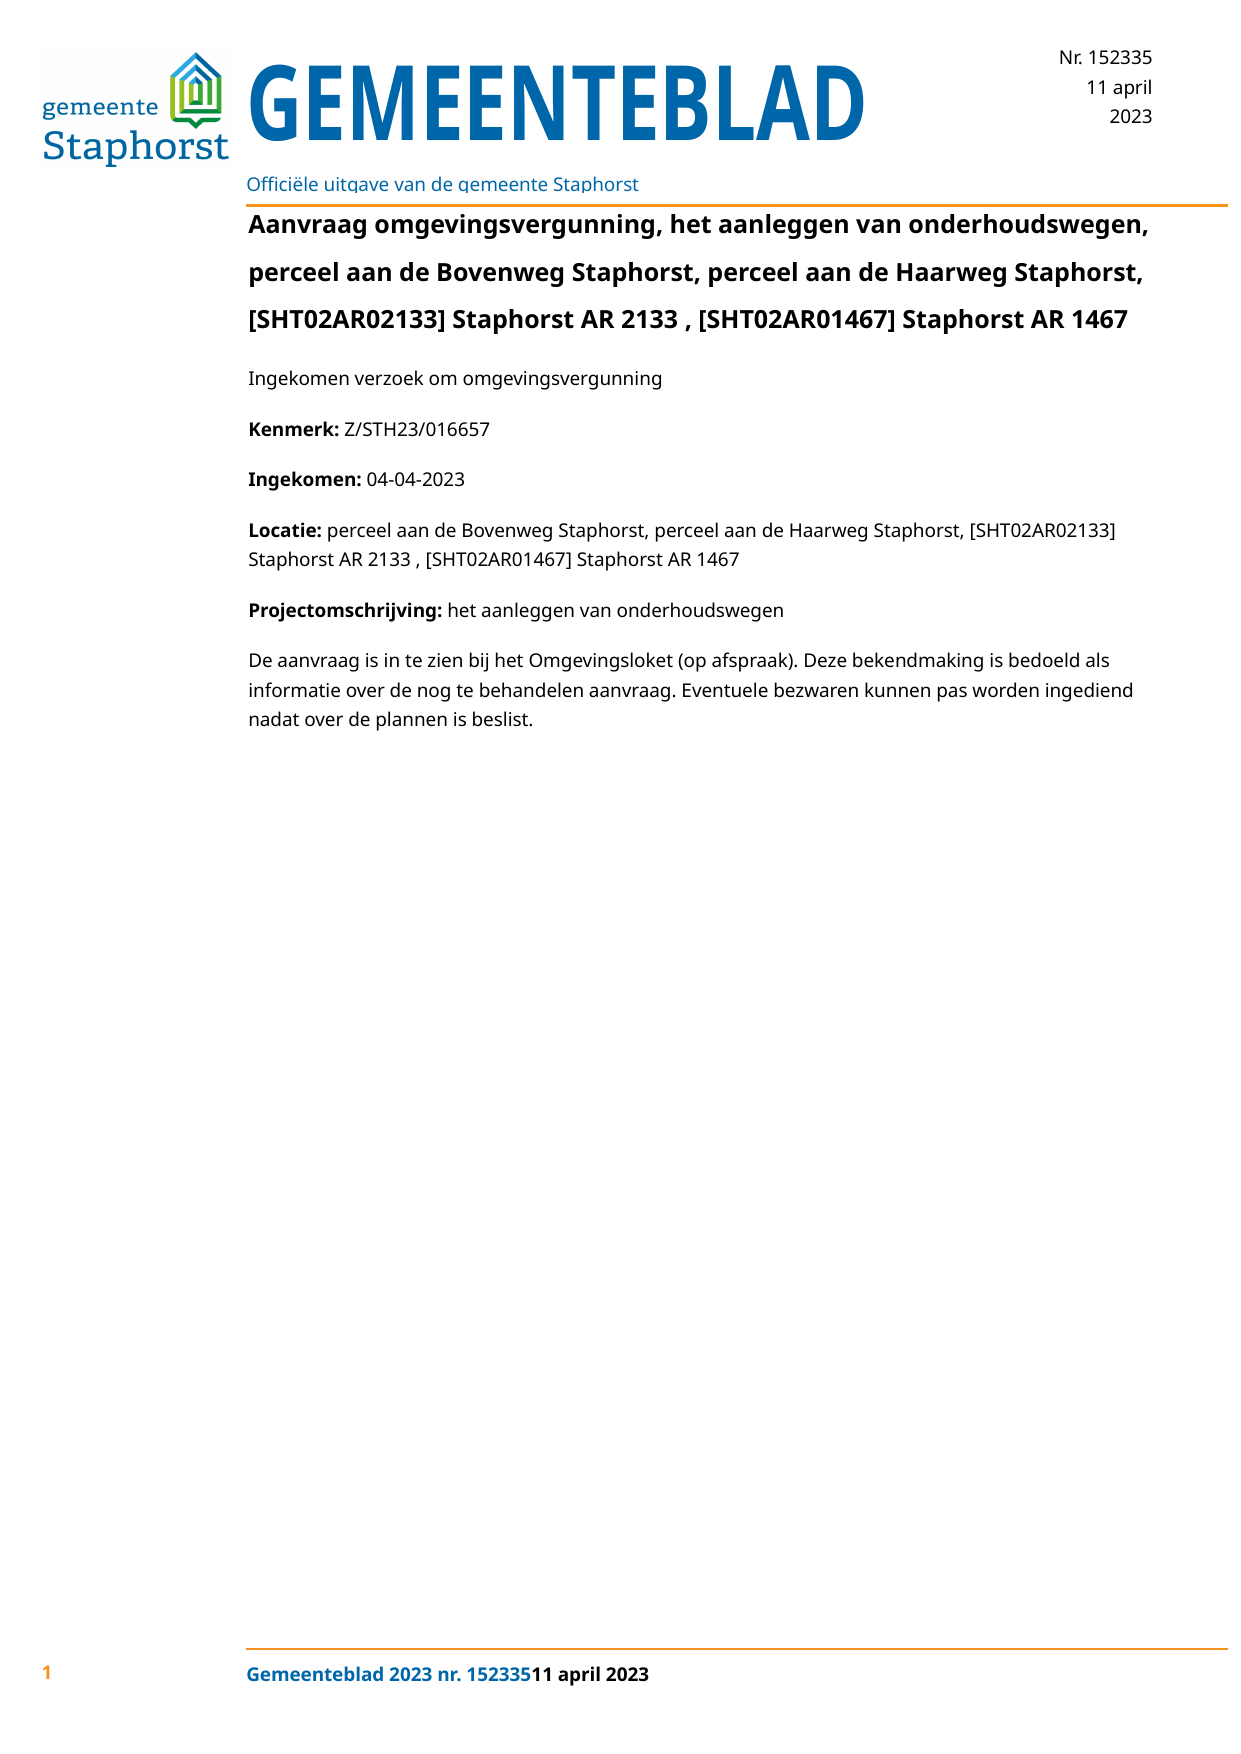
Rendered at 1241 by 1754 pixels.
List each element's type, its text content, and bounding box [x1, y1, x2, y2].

text Locatie: perceel aan de Bovenweg Staphorst, perceel aan de Haarweg Staphorst, [SHT02AR02133] Staphorst AR 2133 , [SHT02AR01467] Staphorst AR 1467 [248, 517, 1152, 572]
text Projectomschrijving: het aanleggen van onderhoudswegen [248, 597, 1152, 622]
text Ingekomen verzoek om omgevingsvergunning [248, 366, 1152, 391]
text De aanvraag is in te zien bij het Omgevingsloket (op afspraak). Deze bekendmaking is bedoeld als informatie over de nog te behandelen aanvraag. Eventuele bezwaren kunnen pas worden ingediend nadat over de plannen is beslist. [248, 647, 1152, 732]
picture [41, 47, 231, 172]
text Ingekomen: 04-04-2023 [248, 466, 1152, 492]
text Aanvraag omgevingsvergunning, het aanleggen van onderhoudswegen, perceel aan de Bovenweg Staphorst, perceel aan de Haarweg Staphorst, [SHT02AR02133] Staphorst AR 2133 , [SHT02AR01467] Staphorst AR 1467 [248, 207, 1152, 336]
text Kenmerk: Z/STH23/016657 [248, 416, 1152, 442]
